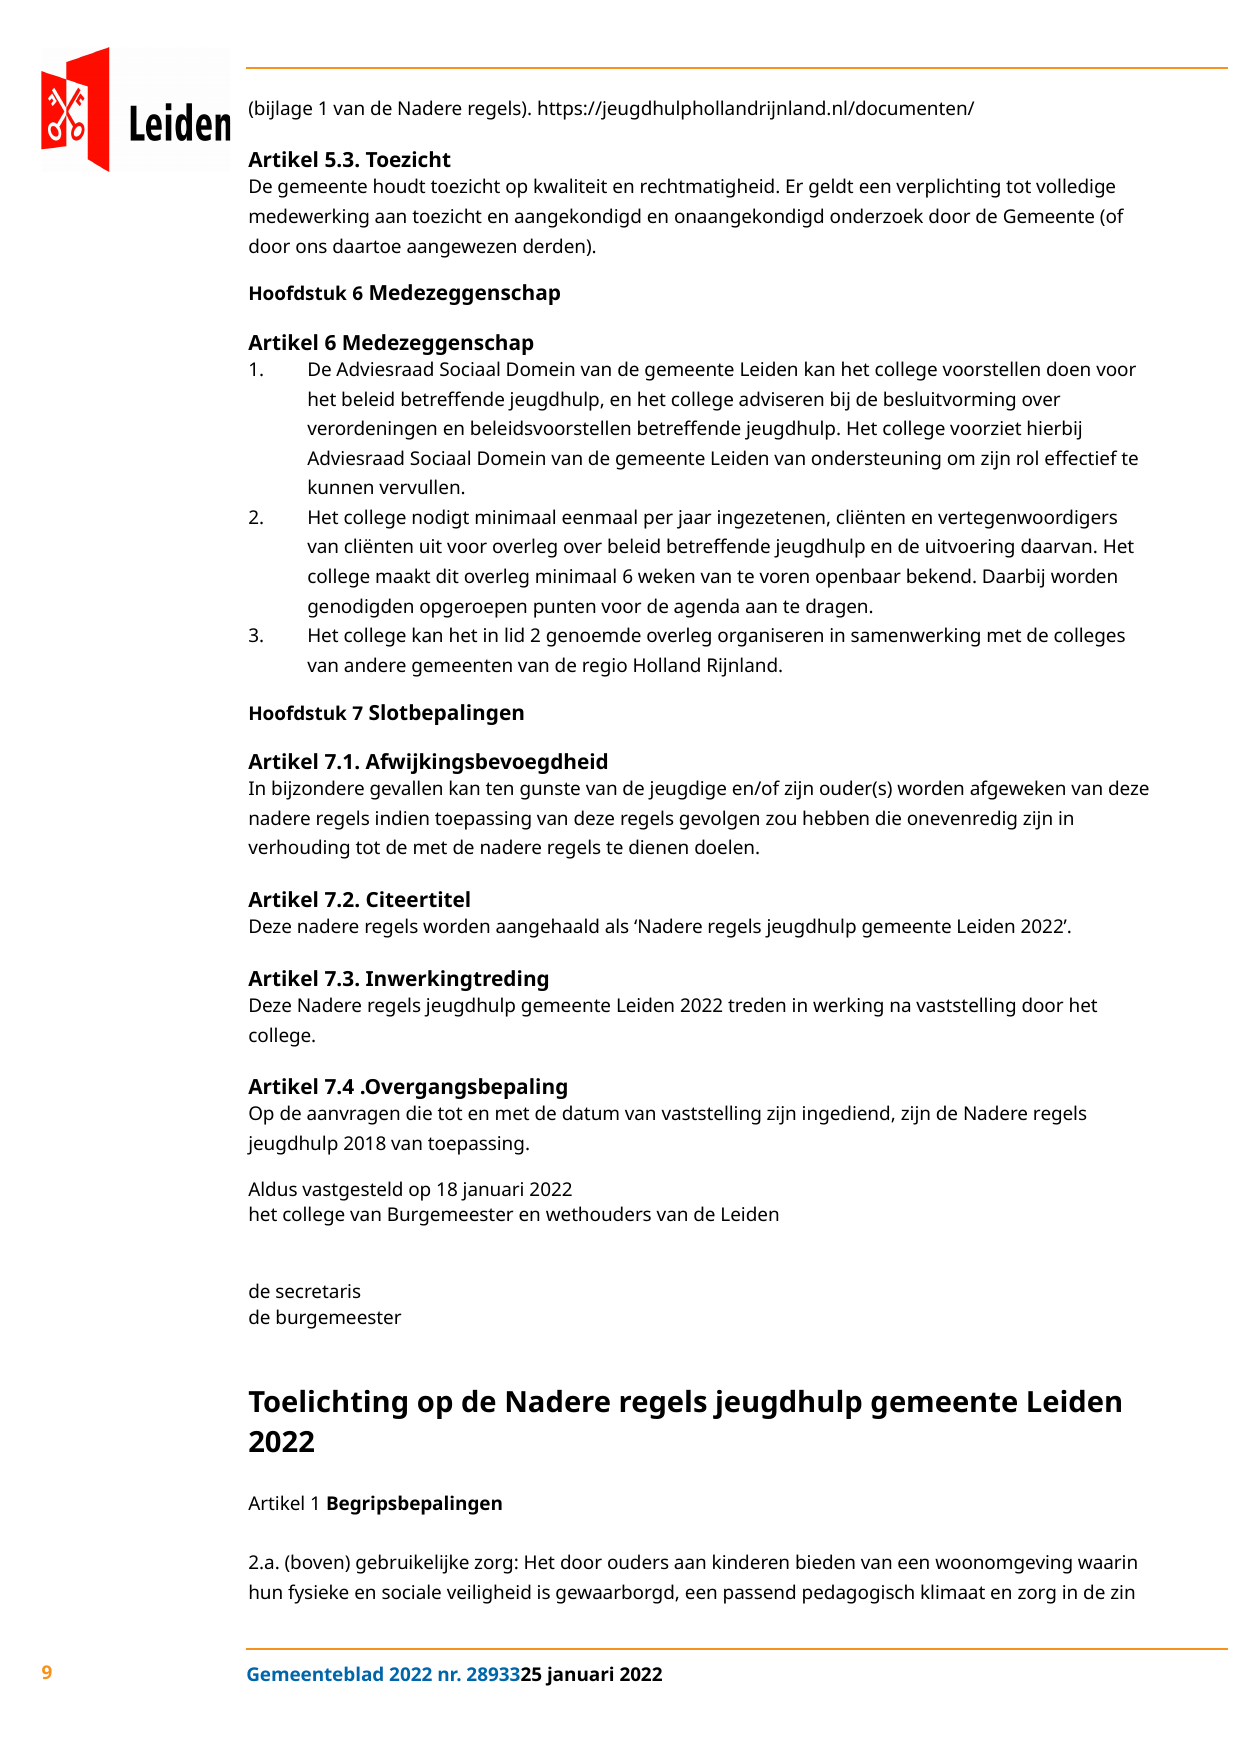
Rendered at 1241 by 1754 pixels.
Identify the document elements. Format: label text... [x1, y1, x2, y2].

list Het college kan het in lid 2 genoemde overleg organiseren in samenwerking met de colleges van andere gemeenten van de regio Holland Rijnland. [248, 622, 1152, 678]
text De gemeente houdt toezicht op kwaliteit en rechtmatigheid. Er geldt een verplichting tot volledige medewerking aan toezicht en aangekondigd en onaangekondigd onderzoek door de Gemeente (of door ons daartoe aangewezen derden). [248, 174, 1152, 258]
text Hoofdstuk 6 Medezeggenschap [248, 278, 1152, 307]
text Artikel 5.3. Toezicht [248, 145, 1152, 174]
text het college van Burgemeester en wethouders van de Leiden [248, 1202, 1152, 1227]
text Op de aanvragen die tot en met de datum van vaststelling zijn ingediend, zijn de Nadere regels jeugdhulp 2018 van toepassing. [248, 1101, 1152, 1156]
text Deze Nadere regels jeugdhulp gemeente Leiden 2022 treden in werking na vaststelling door het college. [248, 992, 1152, 1047]
list De Adviesraad Sociaal Domein van de gemeente Leiden kan het college voorstellen doen voor het beleid betreffende jeugdhulp, en het college adviseren bij de besluitvorming over verordeningen en beleidsvoorstellen betreffende jeugdhulp. Het college voorziet hierbij Adviesraad Sociaal Domein van de gemeente Leiden van ondersteuning om zijn rol effectief te kunnen vervullen. [248, 356, 1152, 500]
text Aldus vastgesteld op 18 januari 2022 [248, 1176, 1152, 1202]
text Artikel 7.4 .Overgangsbepaling [248, 1072, 1152, 1101]
text Artikel 7.1. Afwijkingsbevoegdheid [248, 747, 1152, 775]
text de burgemeester [248, 1304, 1152, 1330]
text de secretaris [248, 1279, 1152, 1304]
text Artikel 1 Begripsbepalingen [248, 1490, 1152, 1516]
text In bijzondere gevallen kan ten gunste van de jeugdige en/of zijn ouder(s) worden afgeweken van deze nadere regels indien toepassing van deze regels gevolgen zou hebben die onevenredig zijn in verhouding tot de met de nadere regels te dienen doelen. [248, 775, 1152, 860]
text 2.a. (boven) gebruikelijke zorg: Het door ouders aan kinderen bieden van een woonomgeving waarin hun fysieke en sociale veiligheid is gewaarborgd, een passend pedagogisch klimaat en zorg in de zin [248, 1549, 1152, 1605]
text Toelichting op de Nadere regels jeugdhulp gemeente Leiden 2022 [248, 1382, 1152, 1461]
text Artikel 7.2. Citeertitel [248, 885, 1152, 913]
list Het college nodigt minimaal eenmaal per jaar ingezetenen, cliënten en vertegenwoordigers van cliënten uit voor overleg over beleid betreffende jeugdhulp en de uitvoering daarvan. Het college maakt dit overleg minimaal 6 weken van te voren openbaar bekend. Daarbij worden genodigden opgeroepen punten voor de agenda aan te dragen. [248, 504, 1152, 618]
picture [41, 47, 231, 172]
text Deze nadere regels worden aangehaald als ‘Nadere regels jeugdhulp gemeente Leiden 2022’. [248, 913, 1152, 939]
text Artikel 6 Medezeggenschap [248, 328, 1152, 356]
text Hoofdstuk 7 Slotbepalingen [248, 698, 1152, 726]
text (bijlage 1 van de Nadere regels). https://jeugdhulphollandrijnland.nl/documenten/ [248, 95, 1152, 121]
text Artikel 7.3. Inwerkingtreding [248, 964, 1152, 992]
